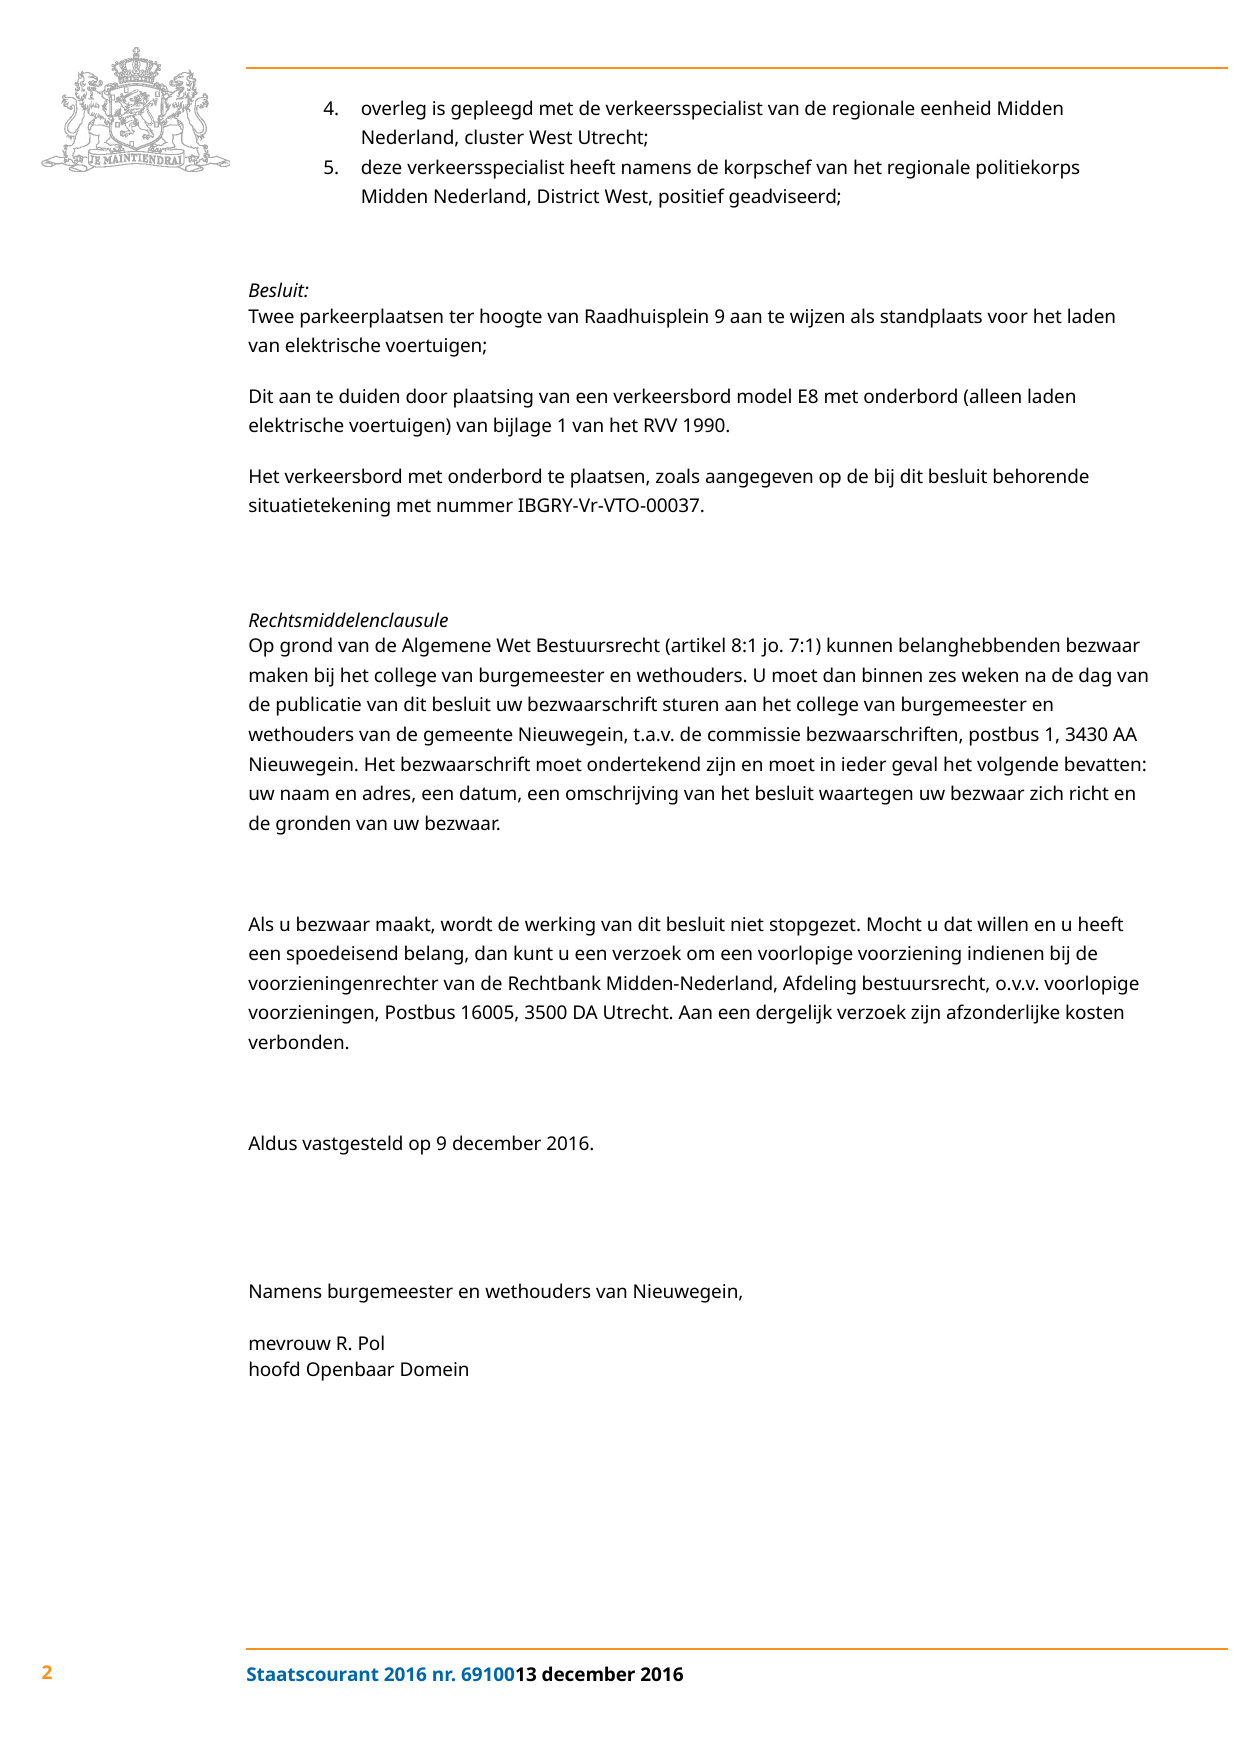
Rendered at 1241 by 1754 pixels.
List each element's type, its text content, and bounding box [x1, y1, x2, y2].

text Twee parkeerplaatsen ter hoogte van Raadhuisplein 9 aan te wijzen als standplaats voor het laden van elektrische voertuigen; [248, 303, 1152, 358]
text Namens burgemeester en wethouders van Nieuwegein, [248, 1279, 1152, 1304]
list overleg is gepleegd met de verkeersspecialist van de regionale eenheid Midden Nederland, cluster West Utrecht; [323, 95, 1152, 150]
list deze verkeersspecialist heeft namens de korpschef van het regionale politiekorps Midden Nederland, District West, positief geadviseerd; [323, 154, 1152, 209]
text Besluit: [248, 277, 1152, 303]
text mevrouw R. Pol [248, 1330, 1152, 1356]
text Dit aan te duiden door plaatsing van een verkeersbord model E8 met onderbord (alleen laden elektrische voertuigen) van bijlage 1 van het RVV 1990. [248, 383, 1152, 438]
text Op grond van de Algemene Wet Bestuursrecht (artikel 8:1 jo. 7:1) kunnen belanghebbenden bezwaar maken bij het college van burgemeester en wethouders. U moet dan binnen zes weken na de dag van de publicatie van dit besluit uw bezwaarschrift sturen aan het college van burgemeester en wethouders van de gemeente Nieuwegein, t.a.v. de commissie bezwaarschriften, postbus 1, 3430 AA Nieuwegein. Het bezwaarschrift moet ondertekend zijn en moet in ieder geval het volgende bevatten: uw naam en adres, een datum, een omschrijving van het besluit waartegen uw bezwaar zich richt en de gronden van uw bezwaar. [248, 632, 1152, 836]
text hoofd Openbaar Domein [248, 1356, 1152, 1382]
text Aldus vastgesteld op 9 december 2016. [248, 1130, 1152, 1156]
text Het verkeersbord met onderbord te plaatsen, zoals aangegeven op de bij dit besluit behorende situatietekening met nummer IBGRY-Vr-VTO-00037. [248, 463, 1152, 518]
text Als u bezwaar maakt, wordt de werking van dit besluit niet stopgezet. Mocht u dat willen en u heeft een spoedeisend belang, dan kunt u een verzoek om een voorlopige voorziening indienen bij de voorzieningenrechter van de Rechtbank Midden-Nederland, Afdeling bestuursrecht, o.v.v. voorlopige voorzieningen, Postbus 16005, 3500 DA Utrecht. Aan een dergelijk verzoek zijn afzonderlijke kosten verbonden. [248, 911, 1152, 1055]
text Rechtsmiddelenclausule [248, 607, 1152, 632]
picture [41, 47, 231, 172]
